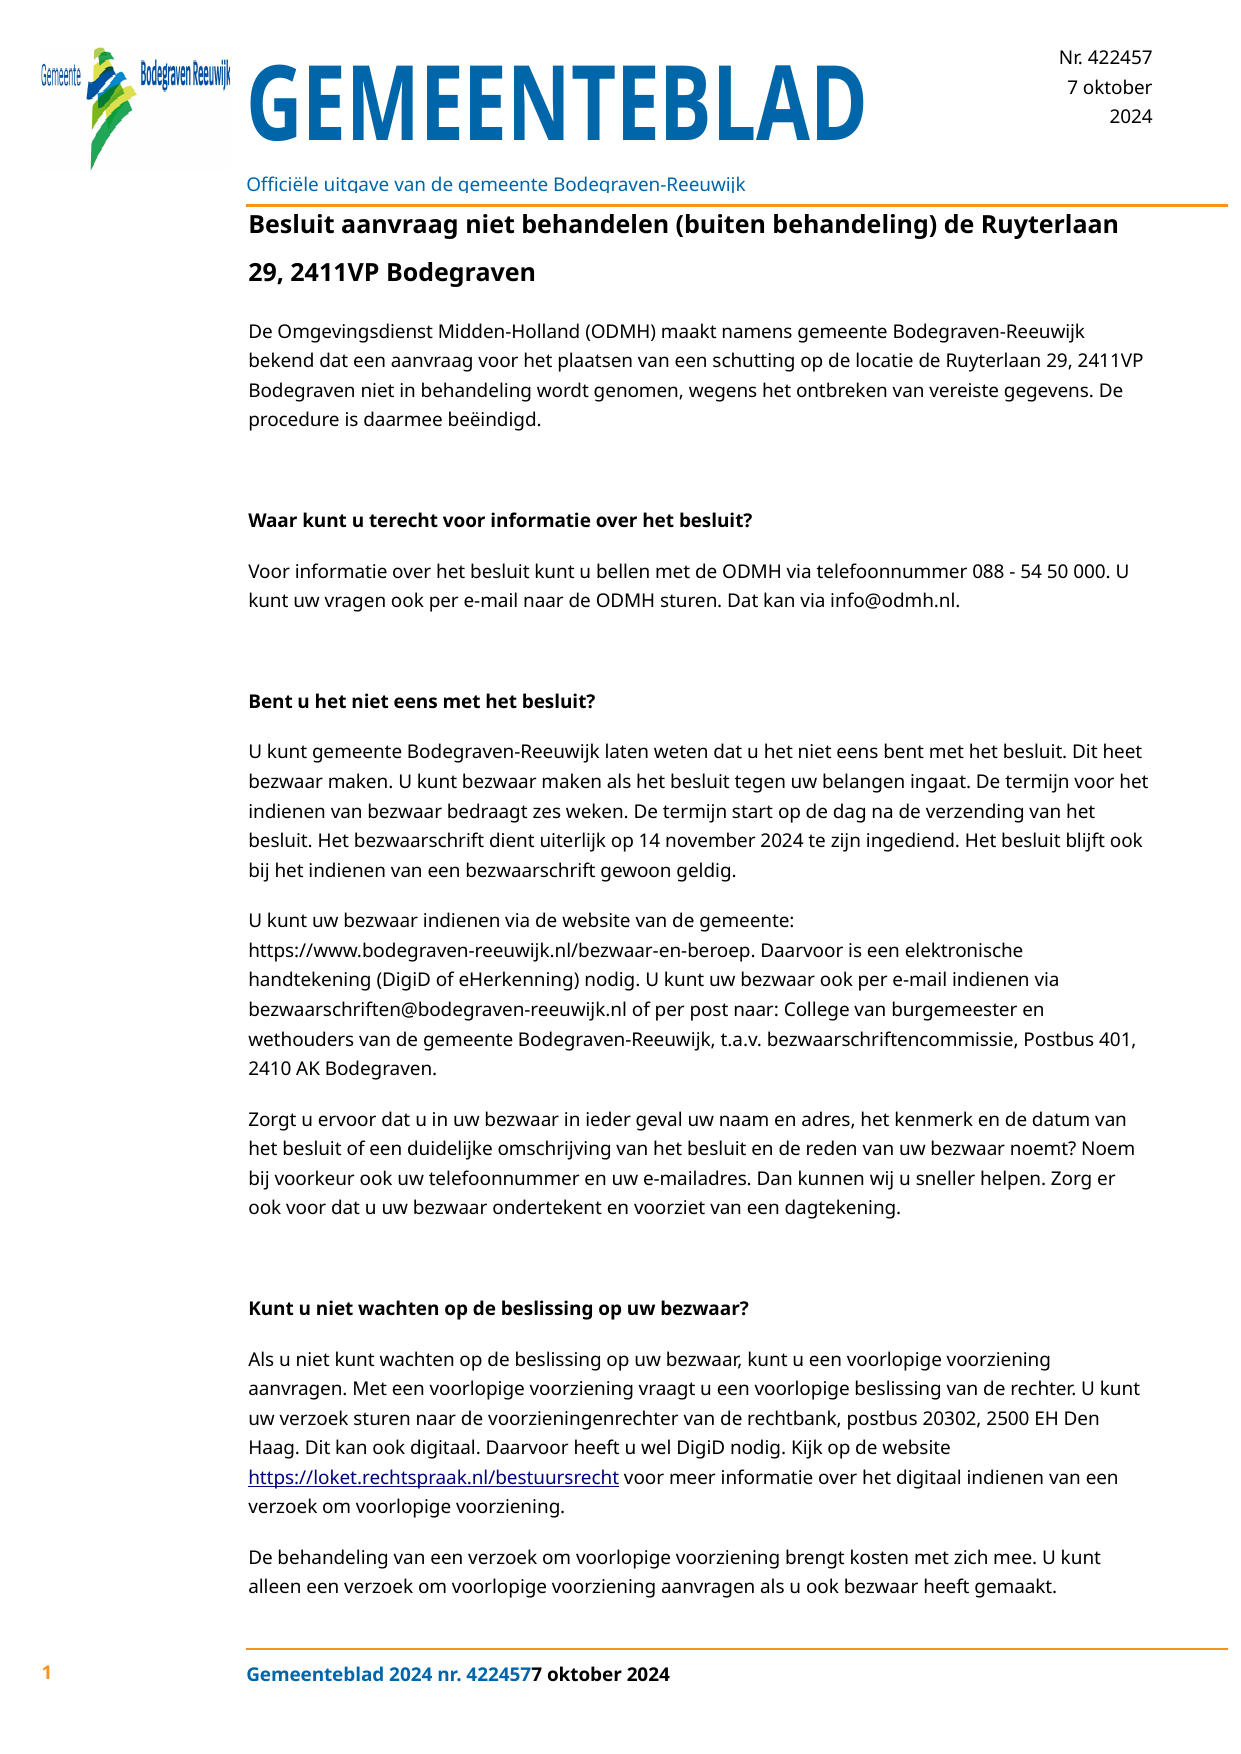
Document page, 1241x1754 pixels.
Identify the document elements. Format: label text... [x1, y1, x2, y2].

text Als u niet kunt wachten op de beslissing op uw bezwaar, kunt u een voorlopige voorziening aanvragen. Met een voorlopige voorziening vraagt u een voorlopige beslissing van de rechter. U kunt uw verzoek sturen naar de voorzieningenrechter van de rechtbank, postbus 20302, 2500 EH Den Haag. Dit kan ook digitaal. Daarvoor heeft u wel DigiD nodig. Kijk op de website https://loket.rechtspraak.nl/bestuursrecht voor meer informatie over het digitaal indienen van een verzoek om voorlopige voorziening. [248, 1346, 1152, 1519]
text U kunt gemeente Bodegraven-Reeuwijk laten weten dat u het niet eens bent met het besluit. Dit heet bezwaar maken. U kunt bezwaar maken als het besluit tegen uw belangen ingaat. De termijn voor het indienen van bezwaar bedraagt zes weken. De termijn start op de dag na de verzending van het besluit. Het bezwaarschrift dient uiterlijk op 14 november 2024 te zijn ingediend. Het besluit blijft ook bij het indienen van een bezwaarschrift gewoon geldig. [248, 739, 1152, 883]
text Bent u het niet eens met het besluit? [248, 688, 1152, 714]
text Waar kunt u terecht voor informatie over het besluit? [248, 507, 1152, 533]
picture [41, 47, 231, 172]
text Voor informatie over het besluit kunt u bellen met de ODMH via telefoonnummer 088 - 54 50 000. U kunt uw vragen ook per e-mail naar de ODMH sturen. Dat kan via info@odmh.nl. [248, 558, 1152, 613]
text Kunt u niet wachten op de beslissing op uw bezwaar? [248, 1295, 1152, 1321]
text De Omgevingsdienst Midden-Holland (ODMH) maakt namens gemeente Bodegraven-Reeuwijk bekend dat een aanvraag voor het plaatsen van een schutting op de locatie de Ruyterlaan 29, 2411VP Bodegraven niet in behandeling wordt genomen, wegens het ontbreken van vereiste gegevens. De procedure is daarmee beëindigd. [248, 318, 1152, 432]
text De behandeling van een verzoek om voorlopige voorziening brengt kosten met zich mee. U kunt alleen een verzoek om voorlopige voorziening aanvragen als u ook bezwaar heeft gemaakt. [248, 1544, 1152, 1599]
text Zorgt u ervoor dat u in uw bezwaar in ieder geval uw naam en adres, het kenmerk en de datum van het besluit of een duidelijke omschrijving van het besluit en de reden van uw bezwaar noemt? Noem bij voorkeur ook uw telefoonnummer en uw e-mailadres. Dan kunnen wij u sneller helpen. Zorg er ook voor dat u uw bezwaar ondertekent en voorziet van een dagtekening. [248, 1106, 1152, 1220]
text U kunt uw bezwaar indienen via de website van de gemeente: https://www.bodegraven-reeuwijk.nl/bezwaar-en-beroep. Daarvoor is een elektronische handtekening (DigiD of eHerkenning) nodig. U kunt uw bezwaar ook per e-mail indienen via bezwaarschriften@bodegraven-reeuwijk.nl of per post naar: College van burgemeester en wethouders van de gemeente Bodegraven-Reeuwijk, t.a.v. bezwaarschriftencommissie, Postbus 401, 2410 AK Bodegraven. [248, 907, 1152, 1081]
text Besluit aanvraag niet behandelen (buiten behandeling) de Ruyterlaan 29, 2411VP Bodegraven [248, 207, 1152, 288]
